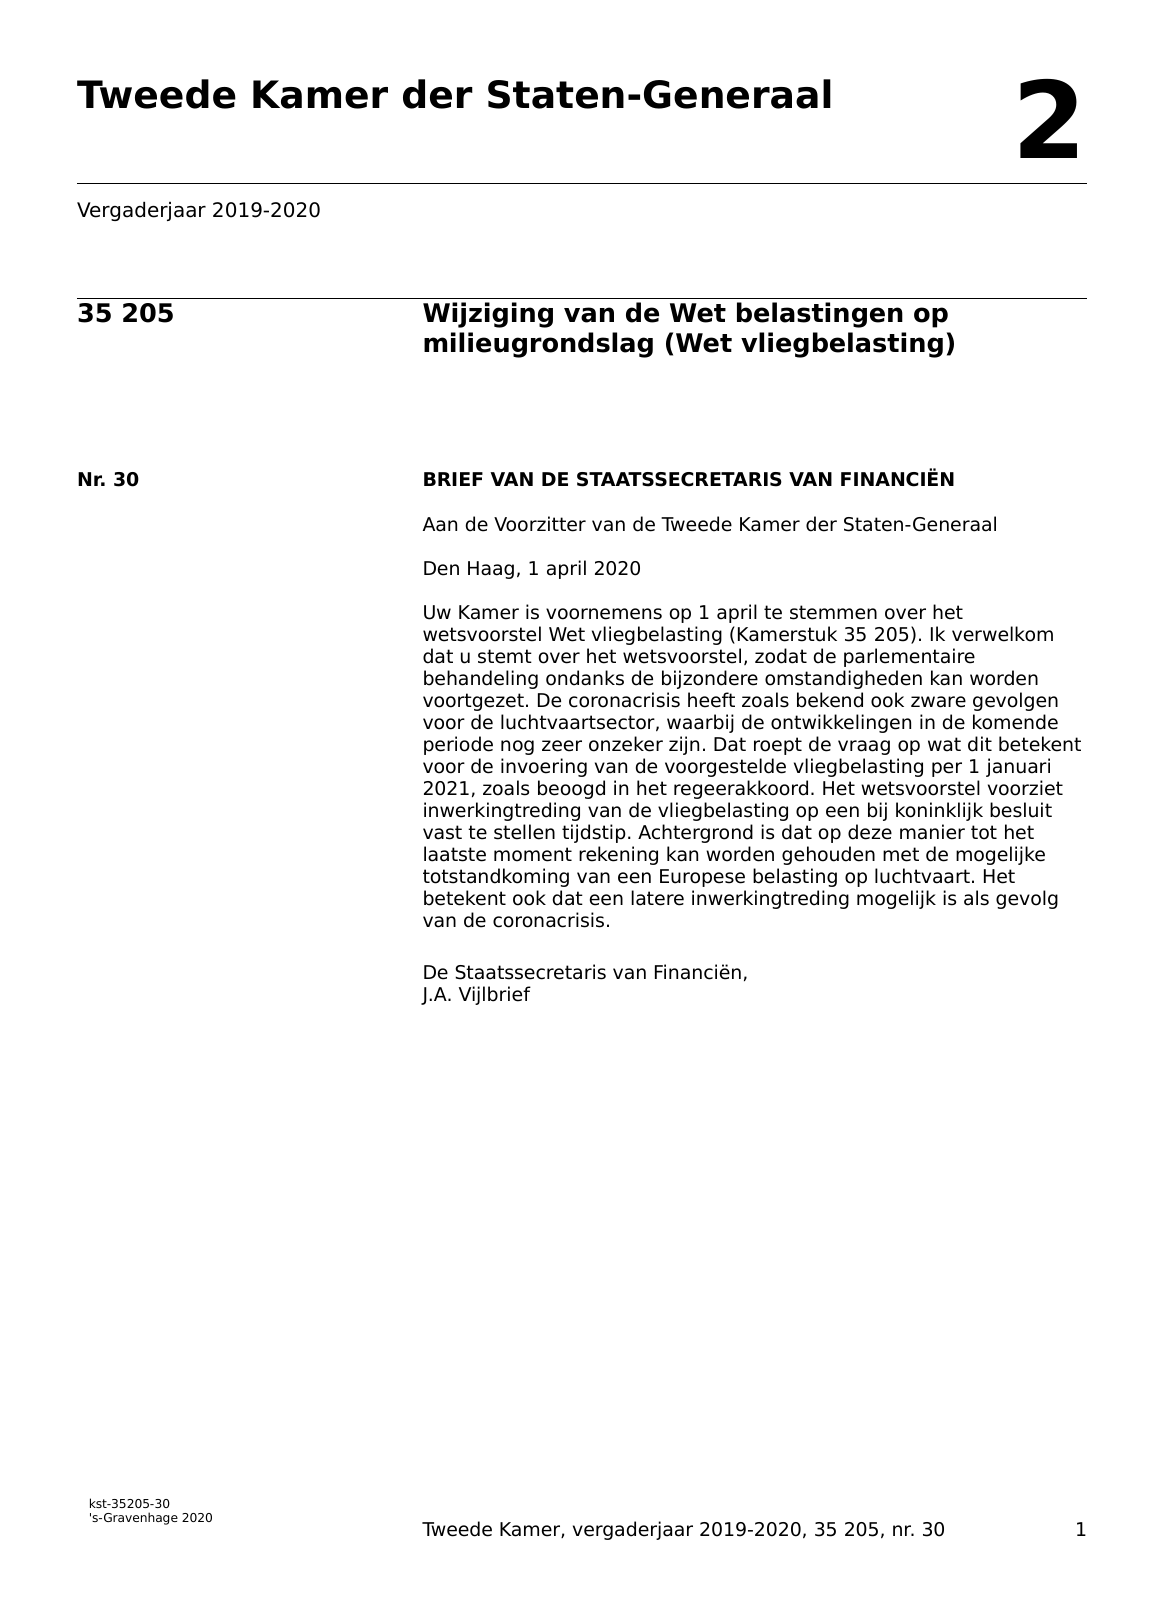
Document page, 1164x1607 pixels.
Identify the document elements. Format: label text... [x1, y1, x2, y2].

text De Staatssecretaris van Financiën, J.A. Vijlbrief [422, 962, 1087, 1006]
text kst-35205-30 [88, 1497, 323, 1511]
subtitle Nr. 30 BRIEF VAN DE STAATSSECRETARIS VAN FINANCIËN [77, 469, 1087, 491]
subtitle 35 205 Wijziging van de Wet belastingen op milieugrondslag (Wet vliegbelasting) [77, 299, 1087, 358]
table_header 2 [886, 59, 1087, 183]
text Den Haag, 1 april 2020 [422, 558, 1087, 580]
text 's-Gravenhage 2020 [88, 1511, 323, 1525]
table_cell Vergaderjaar 2019-2020 [77, 184, 1087, 298]
text Aan de Voorzitter van de Tweede Kamer der Staten-Generaal [422, 513, 1087, 536]
text Uw Kamer is voornemens op 1 april te stemmen over het wetsvoorstel Wet vliegbelasting (Kamerstuk 35 205). Ik verwelkom dat u stemt over het wetsvoorstel, zodat de parlementaire behandeling ondanks de bijzondere omstandigheden kan worden voortgezet. De coronacrisis heeft zoals bekend ook zware gevolgen voor de luchtvaartsector, waarbij de ontwikkelingen in de komende periode nog zeer onzeker zijn. Dat roept de vraag op wat dit betekent voor de invoering van de voorgestelde vliegbelasting per 1 januari 2021, zoals beoogd in het regeerakkoord. Het wetsvoorstel voorziet inwerkingtreding van de vliegbelasting op een bij koninklijk besluit vast te stellen tijdstip. Achtergrond is dat op deze manier tot het laatste moment rekening kan worden gehouden met de mogelijke totstandkoming van een Europese belasting op luchtvaart. Het betekent ook dat een latere inwerkingtreding mogelijk is als gevolg van de coronacrisis. [422, 602, 1087, 932]
table_header Tweede Kamer der Staten-Generaal [77, 59, 886, 183]
